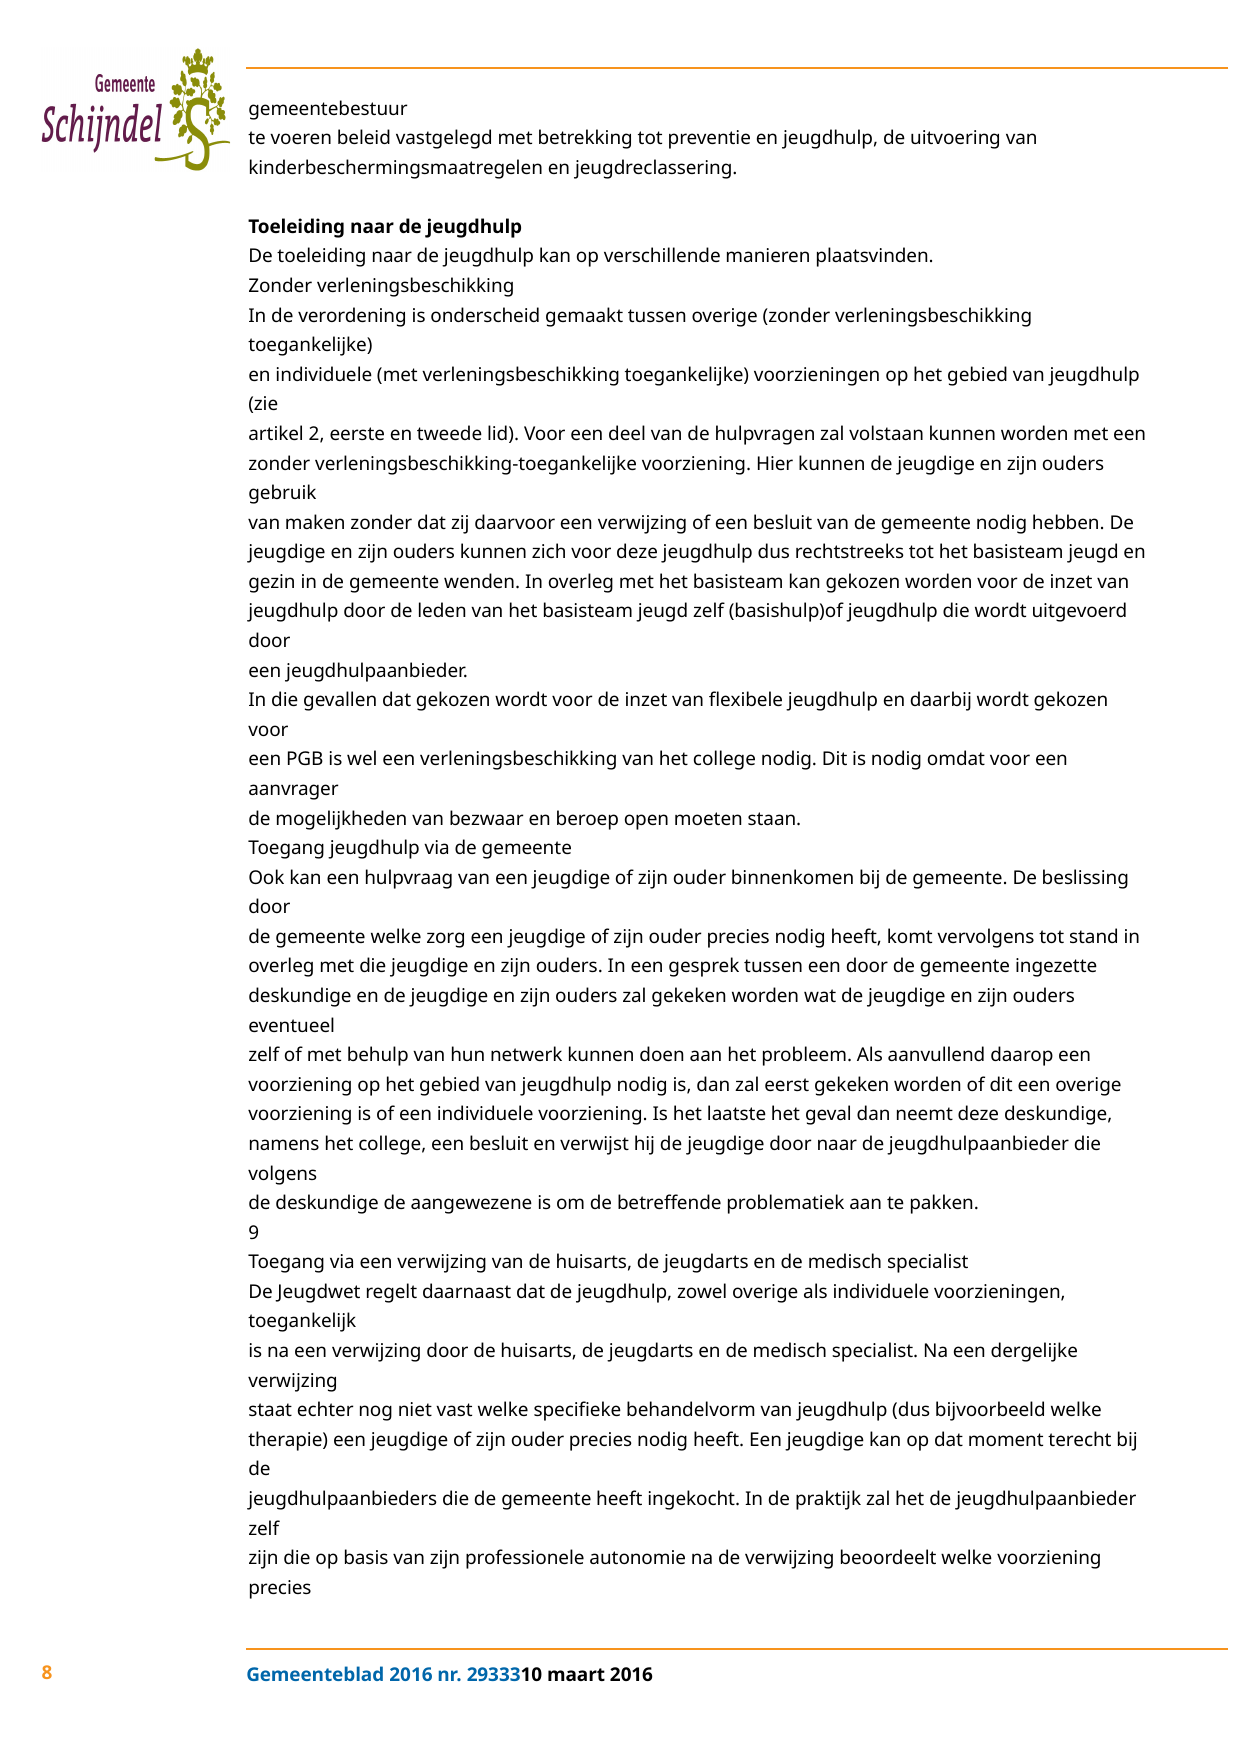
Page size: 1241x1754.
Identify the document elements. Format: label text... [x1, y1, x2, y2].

text Zonder verleningsbeschikking [248, 272, 1152, 298]
text staat echter nog niet vast welke specifieke behandelvorm van jeugdhulp (dus bijvoorbeeld welke [248, 1396, 1152, 1422]
text jeugdhulp door de leden van het basisteam jeugd zelf (basishulp)of jeugdhulp die wordt uitgevoerd door [248, 598, 1152, 653]
text therapie) een jeugdige of zijn ouder precies nodig heeft. Een jeugdige kan op dat moment terecht bij de [248, 1426, 1152, 1481]
text voorziening op het gebied van jeugdhulp nodig is, dan zal eerst gekeken worden of dit een overige [248, 1071, 1152, 1097]
text Toegang via een verwijzing van de huisarts, de jeugdarts en de medisch specialist [248, 1248, 1152, 1274]
text gemeentebestuur [248, 95, 1152, 121]
text Toeleiding naar de jeugdhulp [248, 213, 1152, 239]
text In de verordening is onderscheid gemaakt tussen overige (zonder verleningsbeschikking toegankelijke) [248, 302, 1152, 357]
text de gemeente welke zorg een jeugdige of zijn ouder precies nodig heeft, komt vervolgens tot stand in [248, 923, 1152, 949]
text namens het college, een besluit en verwijst hij de jeugdige door naar de jeugdhulpaanbieder die volgens [248, 1130, 1152, 1186]
text kinderbeschermingsmaatregelen en jeugdreclassering. [248, 154, 1152, 180]
text jeugdige en zijn ouders kunnen zich voor deze jeugdhulp dus rechtstreeks tot het basisteam jeugd en [248, 538, 1152, 564]
text zijn die op basis van zijn professionele autonomie na de verwijzing beoordeelt welke voorziening precies [248, 1544, 1152, 1600]
text gezin in de gemeente wenden. In overleg met het basisteam kan gekozen worden voor de inzet van [248, 568, 1152, 594]
text overleg met die jeugdige en zijn ouders. In een gesprek tussen een door de gemeente ingezette [248, 953, 1152, 978]
text deskundige en de jeugdige en zijn ouders zal gekeken worden wat de jeugdige en zijn ouders eventueel [248, 982, 1152, 1038]
text jeugdhulpaanbieders die de gemeente heeft ingekocht. In de praktijk zal het de jeugdhulpaanbieder zelf [248, 1485, 1152, 1541]
text de deskundige de aangewezene is om de betreffende problematiek aan te pakken. [248, 1189, 1152, 1215]
text een jeugdhulpaanbieder. [248, 657, 1152, 683]
text De toeleiding naar de jeugdhulp kan op verschillende manieren plaatsvinden. [248, 243, 1152, 268]
text zonder verleningsbeschikking-toegankelijke voorziening. Hier kunnen de jeugdige en zijn ouders gebruik [248, 450, 1152, 505]
text voorziening is of een individuele voorziening. Is het laatste het geval dan neemt deze deskundige, [248, 1101, 1152, 1126]
text 9 [248, 1219, 1152, 1245]
text zelf of met behulp van hun netwerk kunnen doen aan het probleem. Als aanvullend daarop een [248, 1041, 1152, 1067]
text is na een verwijzing door de huisarts, de jeugdarts en de medisch specialist. Na een dergelijke verwijzing [248, 1337, 1152, 1393]
picture [41, 47, 231, 172]
text De Jeugdwet regelt daarnaast dat de jeugdhulp, zowel overige als individuele voorzieningen, toegankelijk [248, 1278, 1152, 1333]
text te voeren beleid vastgelegd met betrekking tot preventie en jeugdhulp, de uitvoering van [248, 124, 1152, 150]
text van maken zonder dat zij daarvoor een verwijzing of een besluit van de gemeente nodig hebben. De [248, 509, 1152, 535]
text Toegang jeugdhulp via de gemeente [248, 834, 1152, 860]
text en individuele (met verleningsbeschikking toegankelijke) voorzieningen op het gebied van jeugdhulp (zie [248, 361, 1152, 416]
text de mogelijkheden van bezwaar en beroep open moeten staan. [248, 805, 1152, 831]
text In die gevallen dat gekozen wordt voor de inzet van flexibele jeugdhulp en daarbij wordt gekozen voor [248, 686, 1152, 742]
text artikel 2, eerste en tweede lid). Voor een deel van de hulpvragen zal volstaan kunnen worden met een [248, 420, 1152, 446]
text Ook kan een hulpvraag van een jeugdige of zijn ouder binnenkomen bij de gemeente. De beslissing door [248, 864, 1152, 919]
text een PGB is wel een verleningsbeschikking van het college nodig. Dit is nodig omdat voor een aanvrager [248, 746, 1152, 801]
